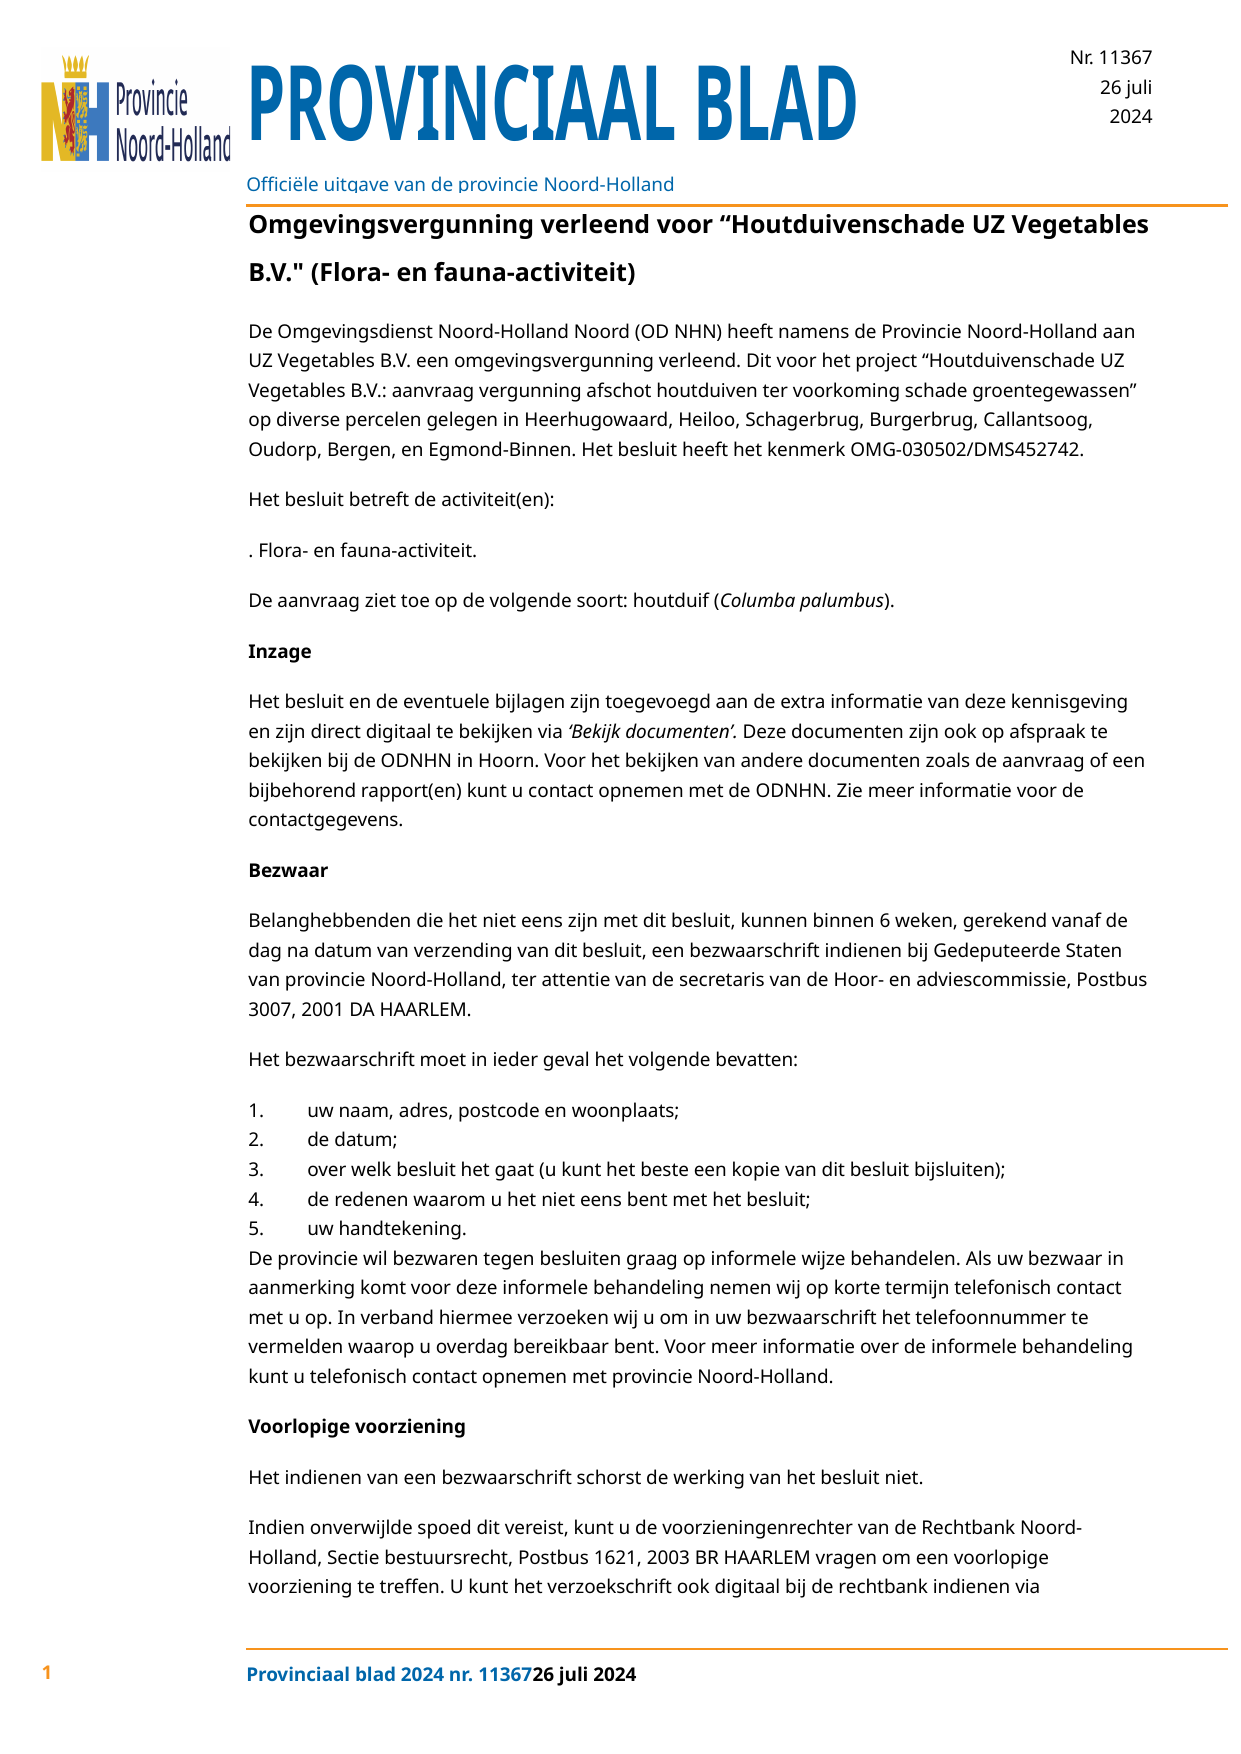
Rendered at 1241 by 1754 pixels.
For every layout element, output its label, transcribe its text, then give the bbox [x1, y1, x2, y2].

text Het bezwaarschrift moet in ieder geval het volgende bevatten: [248, 1047, 1152, 1072]
text De Omgevingsdienst Noord-Holland Noord (OD NHN) heeft namens de Provincie Noord-Holland aan UZ Vegetables B.V. een omgevingsvergunning verleend. Dit voor het project “Houtduivenschade UZ Vegetables B.V.: aanvraag vergunning afschot houtduiven ter voorkoming schade groentegewassen” op diverse percelen gelegen in Heerhugowaard, Heiloo, Schagerbrug, Burgerbrug, Callantsoog, Oudorp, Bergen, en Egmond-Binnen. Het besluit heeft het kenmerk OMG-030502/DMS452742. [248, 318, 1152, 462]
text De aanvraag ziet toe op de volgende soort: houtduif (Columba palumbus). [248, 587, 1152, 613]
list de datum; [248, 1127, 1152, 1152]
text Omgevingsvergunning verleend voor “Houtduivenschade UZ Vegetables B.V." (Flora- en fauna-activiteit) [248, 207, 1152, 288]
picture [41, 47, 231, 172]
list de redenen waarom u het niet eens bent met het besluit; [248, 1186, 1152, 1212]
text Voorlopige voorziening [248, 1414, 1152, 1439]
text Indien onverwijlde spoed dit vereist, kunt u de voorzieningenrechter van de Rechtbank Noord-Holland, Sectie bestuursrecht, Postbus 1621, 2003 BR HAARLEM vragen om een voorlopige voorziening te treffen. U kunt het verzoekschrift ook digitaal bij de rechtbank indienen via [248, 1514, 1152, 1599]
text Inzage [248, 638, 1152, 664]
text Belanghebbenden die het niet eens zijn met dit besluit, kunnen binnen 6 weken, gerekend vanaf de dag na datum van verzending van dit besluit, een bezwaarschrift indienen bij Gedeputeerde Staten van provincie Noord-Holland, ter attentie van de secretaris van de Hoor- en adviescommissie, Postbus 3007, 2001 DA HAARLEM. [248, 907, 1152, 1022]
text Bezwaar [248, 857, 1152, 883]
text Het indienen van een bezwaarschrift schorst de werking van het besluit niet. [248, 1464, 1152, 1490]
text De provincie wil bezwaren tegen besluiten graag op informele wijze behandelen. Als uw bezwaar in aanmerking komt voor deze informele behandeling nemen wij op korte termijn telefonisch contact met u op. In verband hiermee verzoeken wij u om in uw bezwaarschrift het telefoonnummer te vermelden waarop u overdag bereikbaar bent. Voor meer informatie over de informele behandeling kunt u telefonisch contact opnemen met provincie Noord-Holland. [248, 1245, 1152, 1389]
text . Flora- en fauna-activiteit. [248, 537, 1152, 563]
text Het besluit en de eventuele bijlagen zijn toegevoegd aan de extra informatie van deze kennisgeving en zijn direct digitaal te bekijken via ‘Bekijk documenten’. Deze documenten zijn ook op afspraak te bekijken bij de ODNHN in Hoorn. Voor het bekijken van andere documenten zoals de aanvraag of een bijbehorend rapport(en) kunt u contact opnemen met de ODNHN. Zie meer informatie voor de contactgegevens. [248, 688, 1152, 832]
text Het besluit betreft de activiteit(en): [248, 487, 1152, 512]
list uw handtekening. [248, 1215, 1152, 1241]
list over welk besluit het gaat (u kunt het beste een kopie van dit besluit bijsluiten); [248, 1156, 1152, 1182]
list uw naam, adres, postcode en woonplaats; [248, 1097, 1152, 1123]
